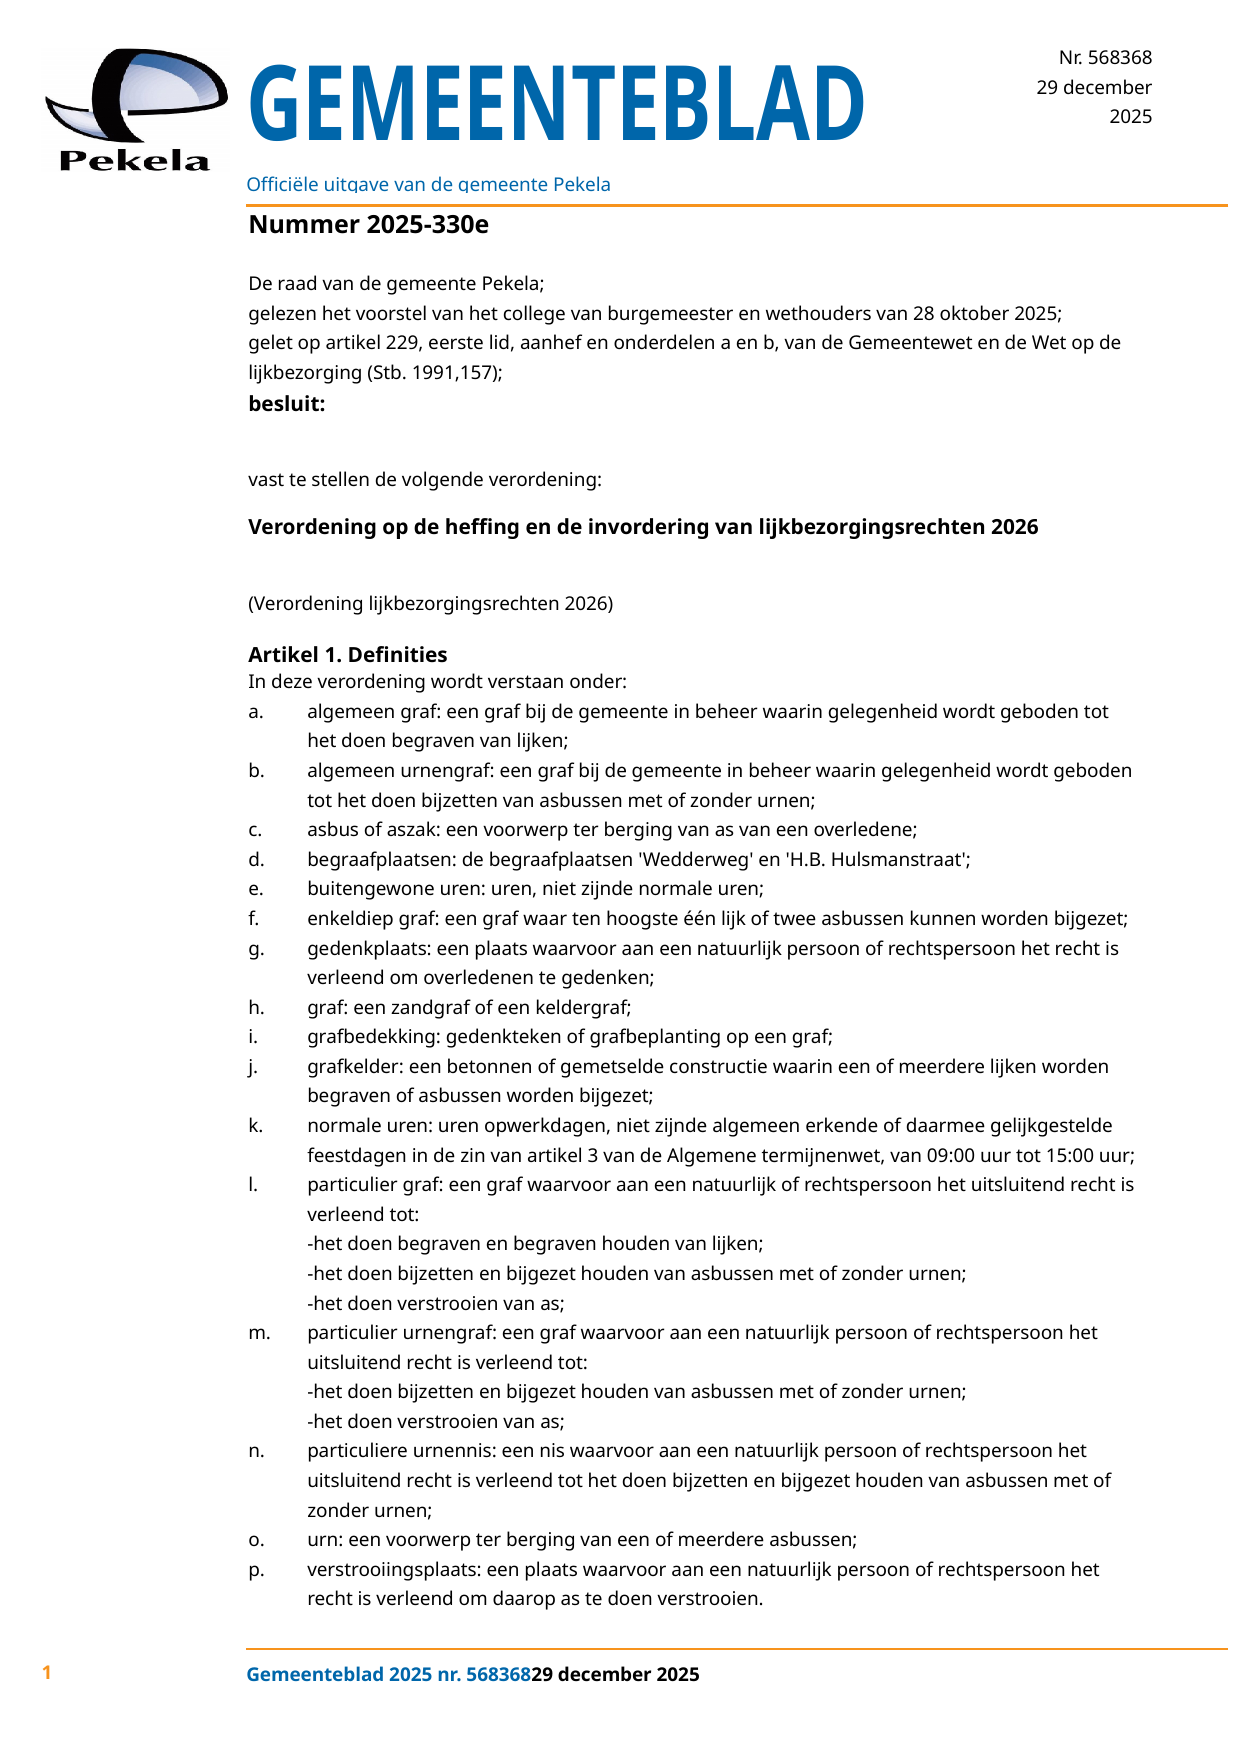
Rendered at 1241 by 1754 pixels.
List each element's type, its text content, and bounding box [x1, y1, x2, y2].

list enkeldiep graf: een graf waar ten hoogste één lijk of twee asbussen kunnen worden bijgezet; [248, 905, 1152, 931]
list particulier graf: een graf waarvoor aan een natuurlijk of rechtspersoon het uitsluitend recht is verleend tot: [248, 1171, 1152, 1227]
list particuliere urnennis: een nis waarvoor aan een natuurlijk persoon of rechtspersoon het [248, 1438, 1152, 1463]
list algemeen graf: een graf bij de gemeente in beheer waarin gelegenheid wordt geboden tot [248, 698, 1152, 724]
list urn: een voorwerp ter berging van een of meerdere asbussen; [248, 1526, 1152, 1552]
list uitsluitend recht is verleend tot het doen bijzetten en bijgezet houden van asbussen met of [248, 1467, 1152, 1493]
list -het doen bijzetten en bijgezet houden van asbussen met of zonder urnen; [248, 1260, 1152, 1286]
list het doen begraven van lijken; [248, 728, 1152, 753]
list verstrooiingsplaats: een plaats waarvoor aan een natuurlijk persoon of rechtspersoon het [248, 1556, 1152, 1582]
text De raad van de gemeente Pekela; [248, 270, 1152, 296]
picture [41, 47, 231, 172]
list begraafplaatsen: de begraafplaatsen 'Wedderweg' en 'H.B. Hulsmanstraat'; [248, 846, 1152, 872]
list -het doen verstrooien van as; [248, 1290, 1152, 1316]
list gedenkplaats: een plaats waarvoor aan een natuurlijk persoon of rechtspersoon het recht is [248, 935, 1152, 961]
list -het doen verstrooien van as; [248, 1408, 1152, 1434]
list buitengewone uren: uren, niet zijnde normale uren; [248, 876, 1152, 901]
list grafkelder: een betonnen of gemetselde constructie waarin een of meerdere lijken worden [248, 1053, 1152, 1079]
text (Verordening lijkbezorgingsrechten 2026) [248, 590, 1152, 615]
list normale uren: uren opwerkdagen, niet zijnde algemeen erkende of daarmee gelijkgestelde [248, 1112, 1152, 1138]
list verleend om overledenen te gedenken; [248, 964, 1152, 990]
text Nummer 2025-330e [248, 207, 1152, 241]
list graf: een zandgraf of een keldergraf; [248, 994, 1152, 1020]
text In deze verordening wordt verstaan onder: [248, 668, 1152, 694]
text gelezen het voorstel van het college van burgemeester en wethouders van 28 oktober 2025; [248, 300, 1152, 326]
list -het doen begraven en begraven houden van lijken; [248, 1231, 1152, 1256]
text Artikel 1. Definities [248, 640, 1152, 668]
list particulier urnengraf: een graf waarvoor aan een natuurlijk persoon of rechtspersoon het [248, 1319, 1152, 1345]
text Verordening op de heffing en de invordering van lijkbezorgingsrechten 2026 [248, 512, 1152, 540]
text besluit: [248, 389, 1152, 417]
list asbus of aszak: een voorwerp ter berging van as van een overledene; [248, 816, 1152, 842]
list algemeen urnengraf: een graf bij de gemeente in beheer waarin gelegenheid wordt geboden [248, 757, 1152, 783]
list recht is verleend om daarop as te doen verstrooien. [248, 1586, 1152, 1611]
text vast te stellen de volgende verordening: [248, 466, 1152, 492]
list -het doen bijzetten en bijgezet houden van asbussen met of zonder urnen; [248, 1378, 1152, 1404]
list grafbedekking: gedenkteken of grafbeplanting op een graf; [248, 1023, 1152, 1049]
text gelet op artikel 229, eerste lid, aanhef en onderdelen a en b, van de Gemeentewet en de Wet op de [248, 329, 1152, 355]
list feestdagen in de zin van artikel 3 van de Algemene termijnenwet, van 09:00 uur tot 15:00 uur; [248, 1142, 1152, 1168]
list uitsluitend recht is verleend tot: [248, 1349, 1152, 1375]
text lijkbezorging (Stb. 1991,157); [248, 359, 1152, 385]
list tot het doen bijzetten van asbussen met of zonder urnen; [248, 787, 1152, 813]
list begraven of asbussen worden bijgezet; [248, 1083, 1152, 1108]
list zonder urnen; [248, 1497, 1152, 1523]
